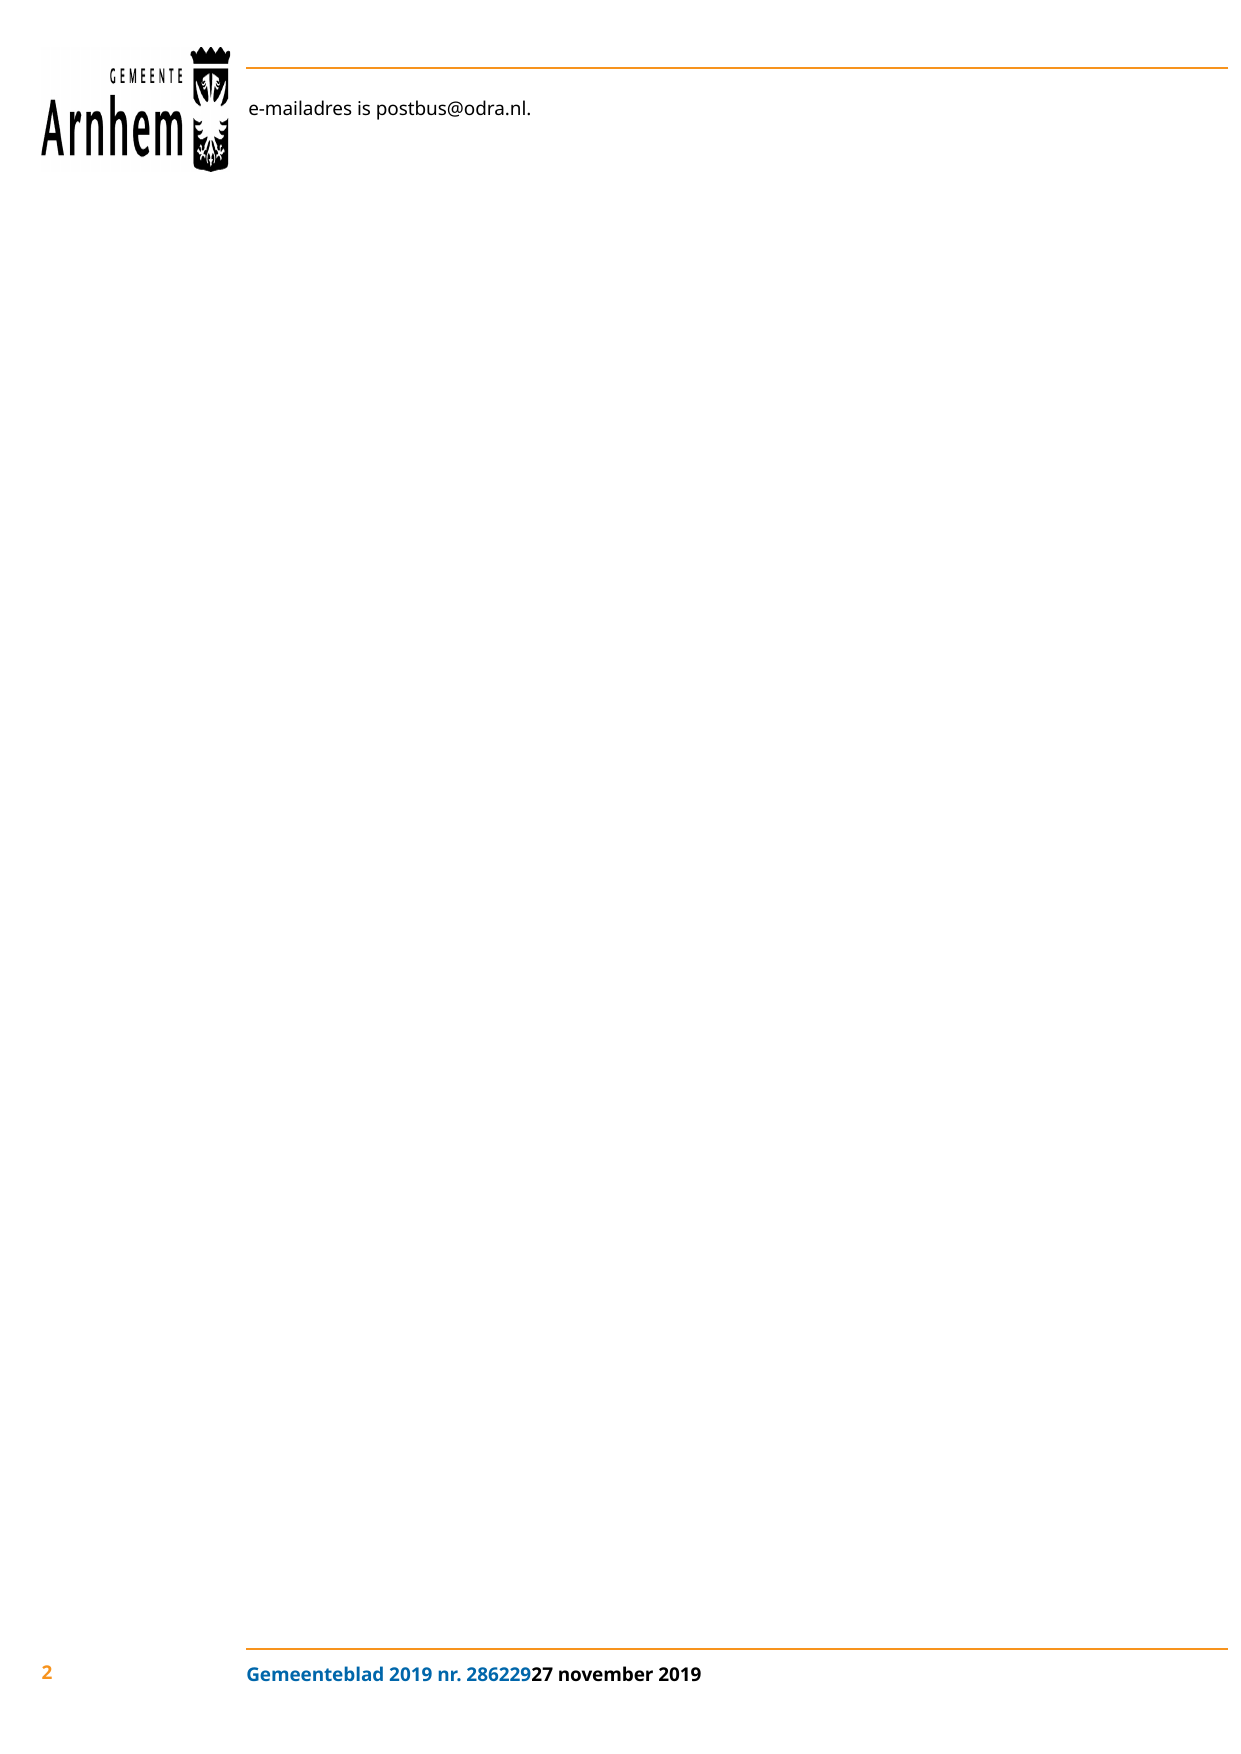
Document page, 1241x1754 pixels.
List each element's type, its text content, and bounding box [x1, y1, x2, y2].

picture [41, 47, 231, 172]
text e-mailadres is postbus@odra.nl. [248, 95, 1152, 121]
